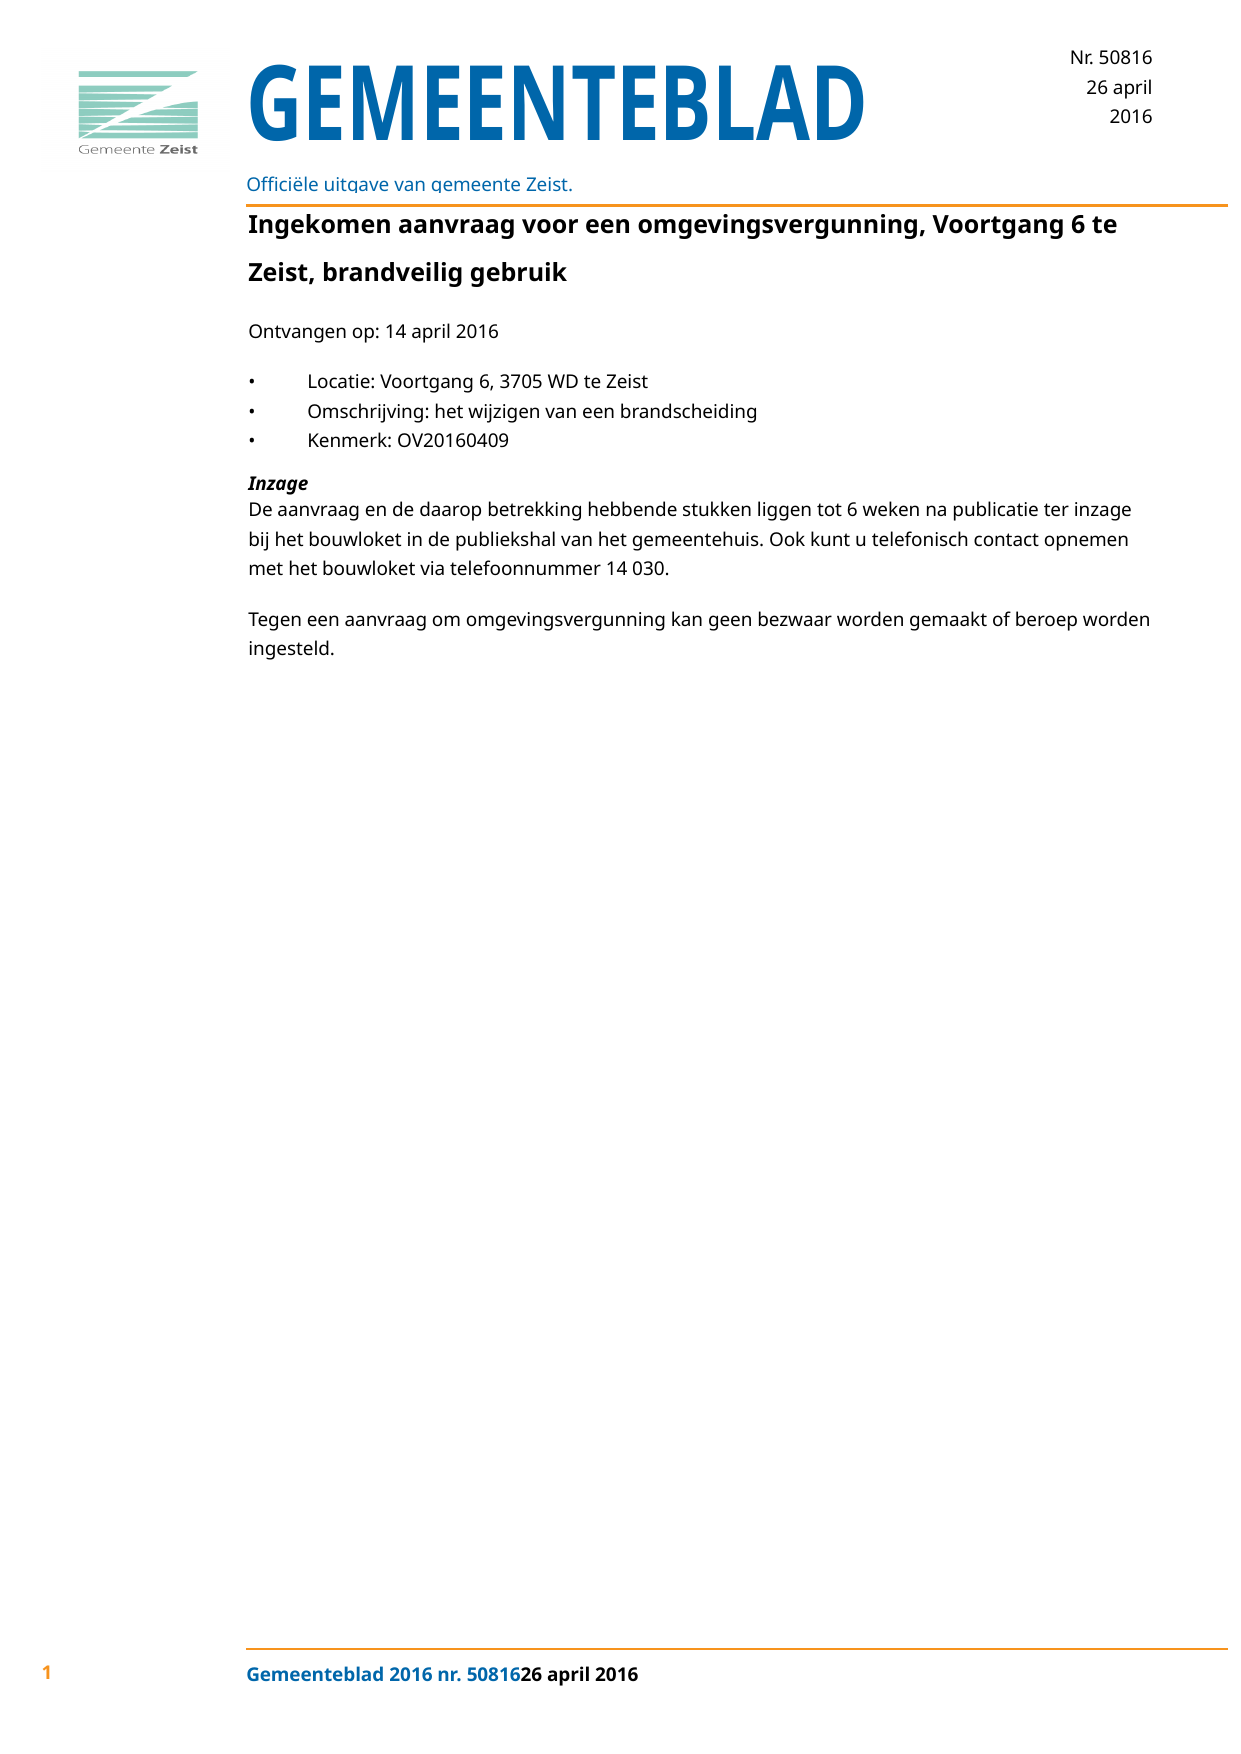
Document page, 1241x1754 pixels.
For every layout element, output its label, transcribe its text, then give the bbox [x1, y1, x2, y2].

picture [41, 47, 231, 172]
text Ingekomen aanvraag voor een omgevingsvergunning, Voortgang 6 te Zeist, brandveilig gebruik [248, 207, 1152, 288]
text Inzage [248, 471, 1152, 496]
text De aanvraag en de daarop betrekking hebbende stukken liggen tot 6 weken na publicatie ter inzage bij het bouwloket in de publiekshal van het gemeentehuis. Ook kunt u telefonisch contact opnemen met het bouwloket via telefoonnummer 14 030. [248, 496, 1152, 581]
text Tegen een aanvraag om omgevingsvergunning kan geen bezwaar worden gemaakt of beroep worden ingesteld. [248, 606, 1152, 661]
list Kenmerk: OV20160409 [248, 427, 1152, 453]
list Locatie: Voortgang 6, 3705 WD te Zeist [248, 368, 1152, 394]
text Ontvangen op: 14 april 2016 [248, 318, 1152, 344]
list Omschrijving: het wijzigen van een brandscheiding [248, 398, 1152, 424]
